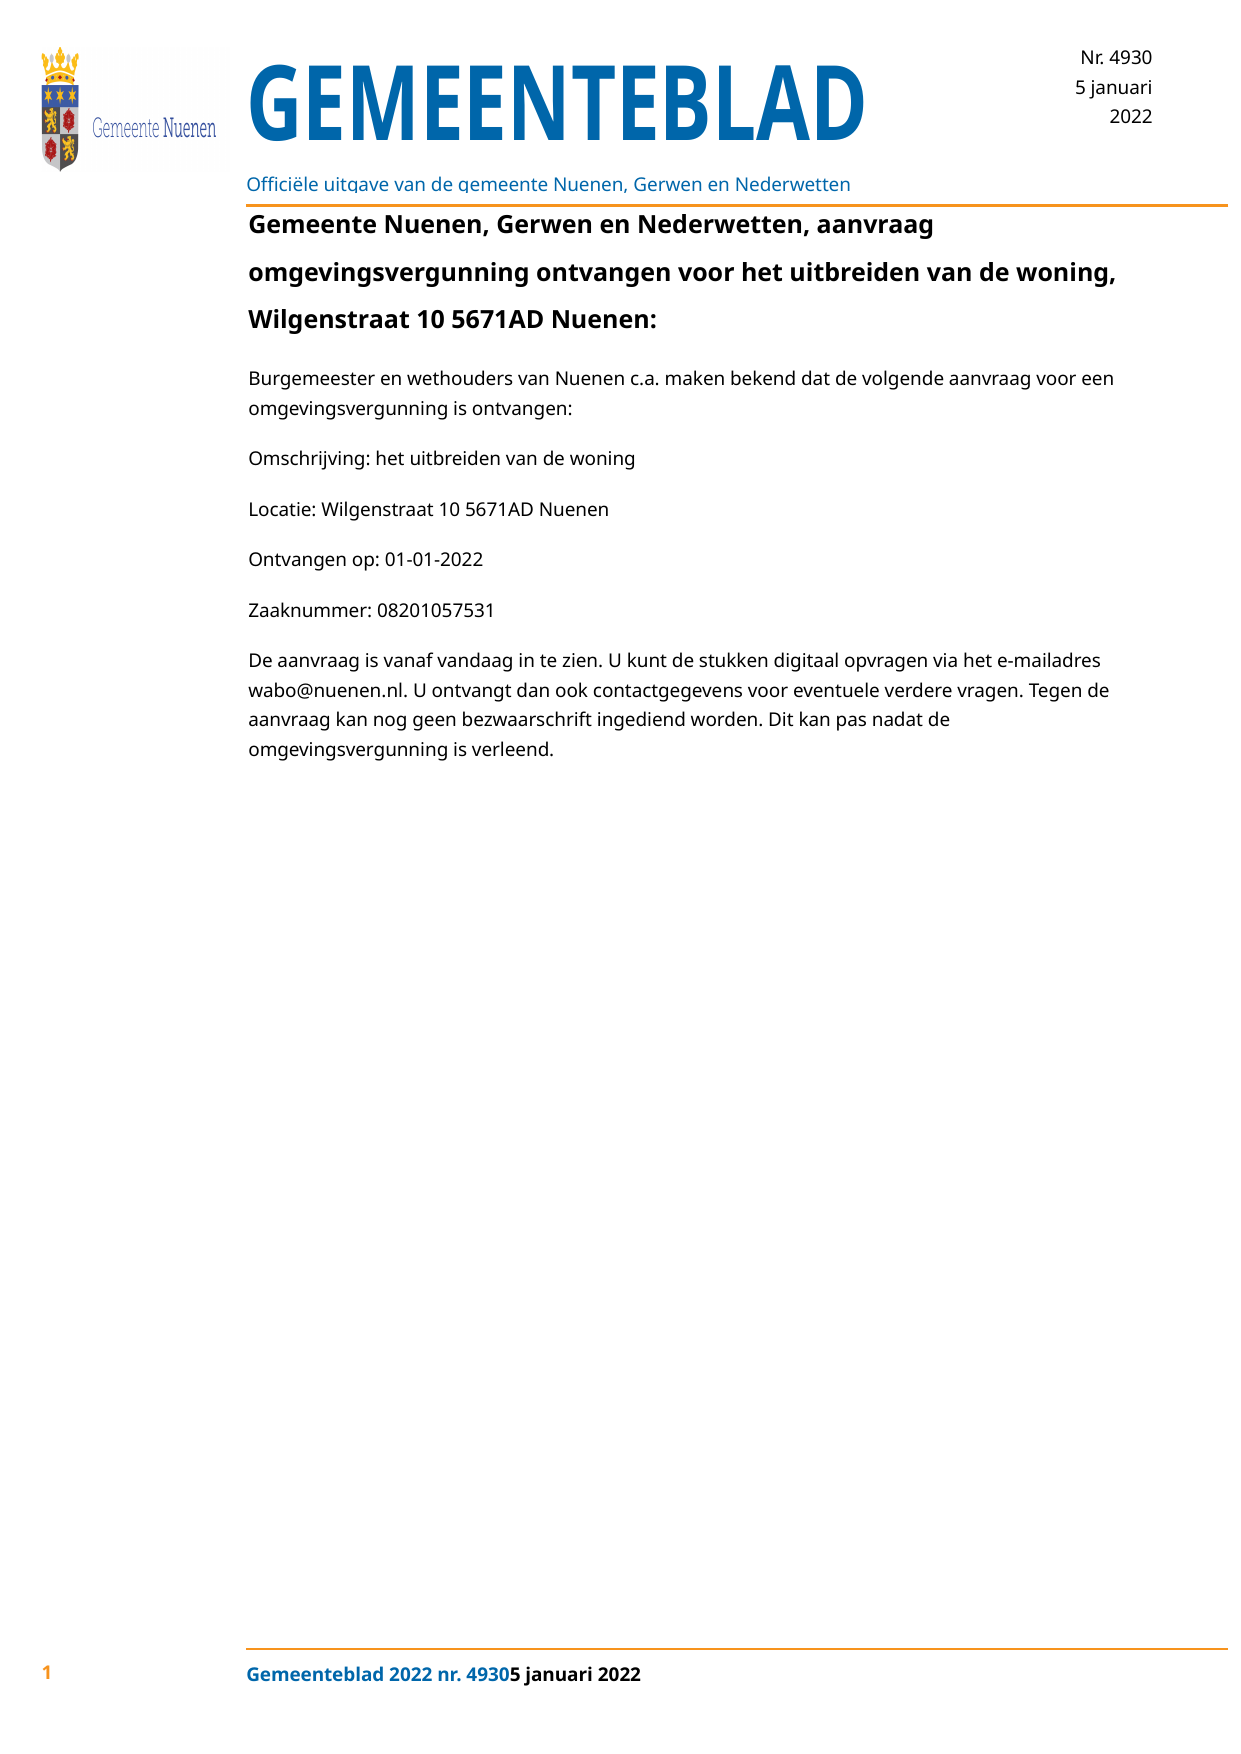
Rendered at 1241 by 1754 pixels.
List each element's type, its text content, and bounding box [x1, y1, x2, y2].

text Ontvangen op: 01-01-2022 [248, 546, 1152, 572]
text Omschrijving: het uitbreiden van de woning [248, 446, 1152, 471]
text Burgemeester en wethouders van Nuenen c.a. maken bekend dat de volgende aanvraag voor een omgevingsvergunning is ontvangen: [248, 366, 1152, 421]
text Zaaknummer: 08201057531 [248, 597, 1152, 622]
text De aanvraag is vanaf vandaag in te zien. U kunt de stukken digitaal opvragen via het e-mailadres wabo@nuenen.nl. U ontvangt dan ook contactgegevens voor eventuele verdere vragen. Tegen de aanvraag kan nog geen bezwaarschrift ingediend worden. Dit kan pas nadat de omgevingsvergunning is verleend. [248, 647, 1152, 762]
text Locatie: Wilgenstraat 10 5671AD Nuenen [248, 496, 1152, 522]
picture [41, 47, 231, 172]
text Gemeente Nuenen, Gerwen en Nederwetten, aanvraag omgevingsvergunning ontvangen voor het uitbreiden van de woning, Wilgenstraat 10 5671AD Nuenen: [248, 207, 1152, 336]
